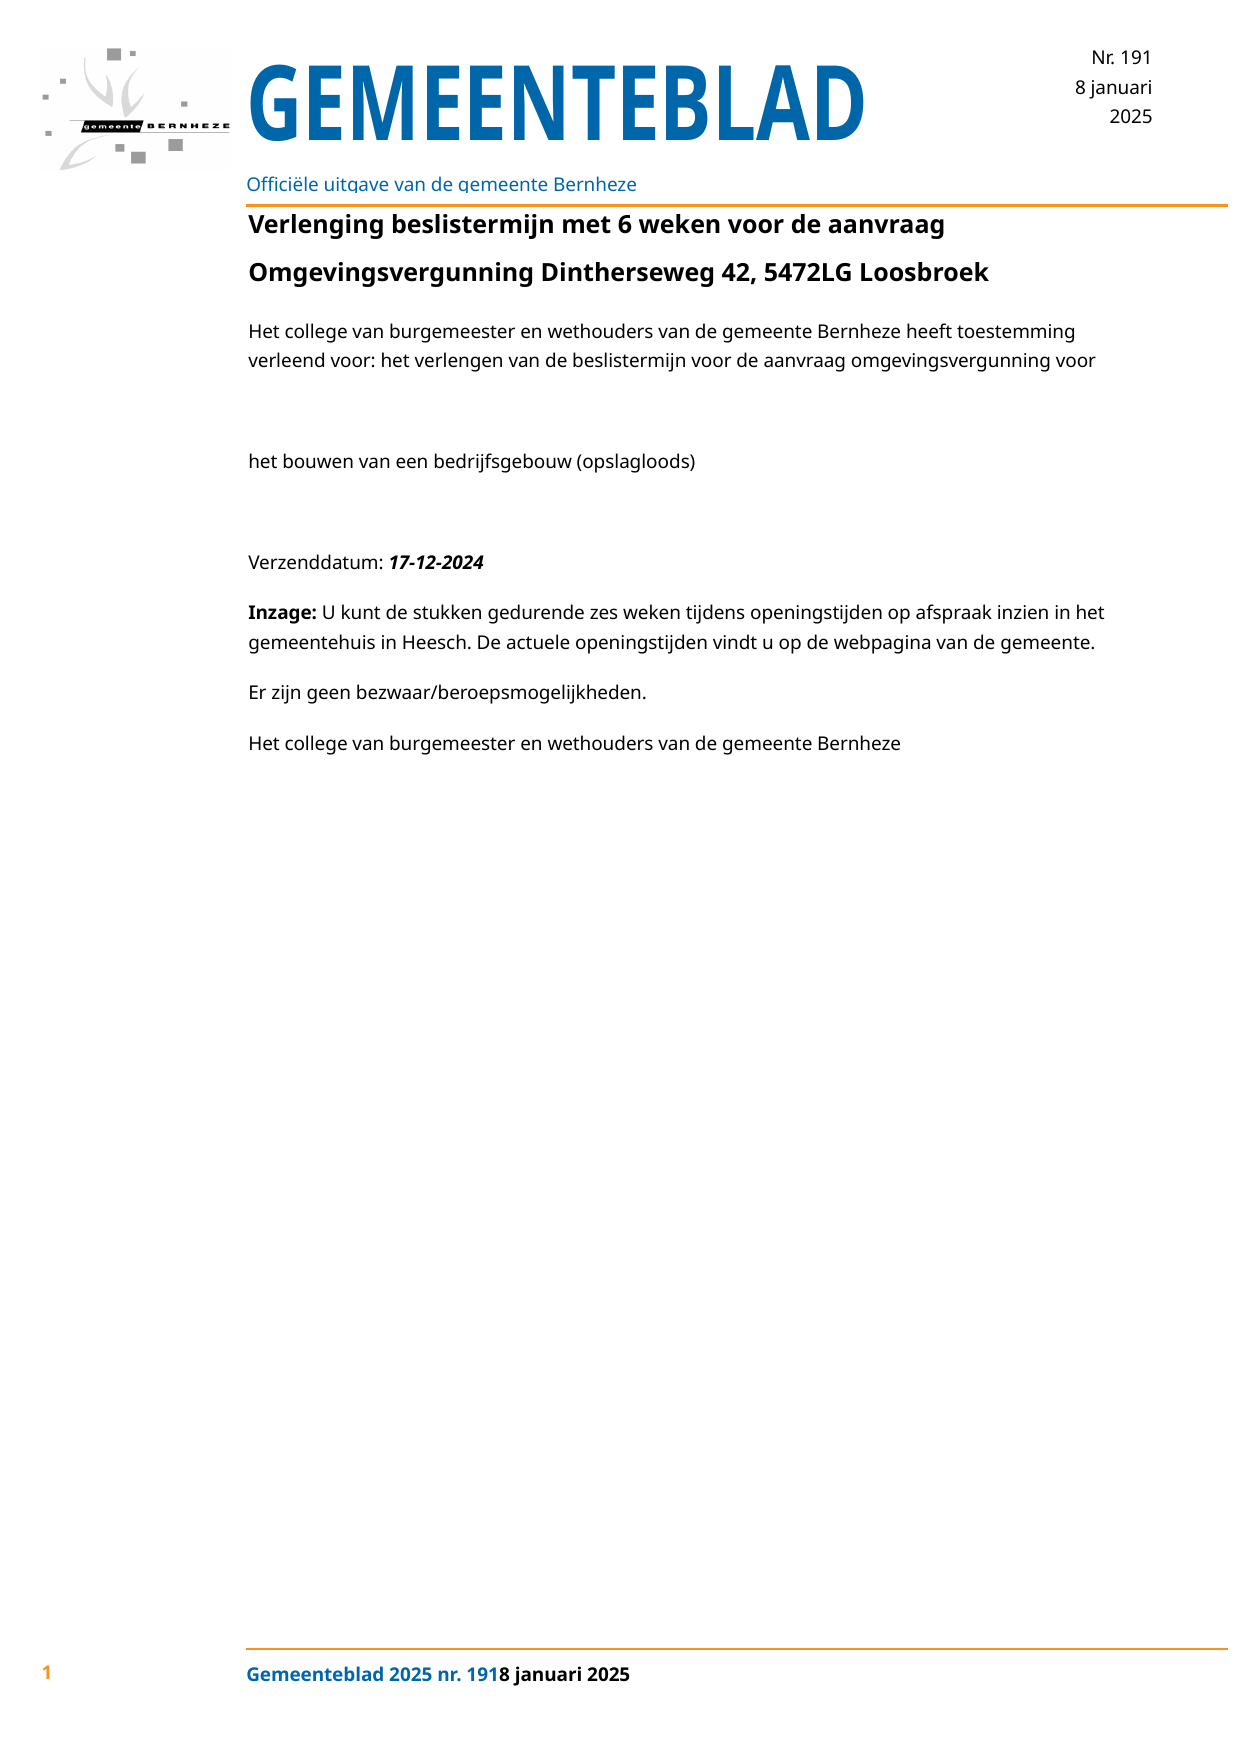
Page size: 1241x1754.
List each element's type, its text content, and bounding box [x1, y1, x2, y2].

text Verzenddatum: 17-12-2024 [248, 549, 1152, 575]
picture [41, 47, 231, 172]
text Het college van burgemeester en wethouders van de gemeente Bernheze [248, 730, 1152, 756]
text Verlenging beslistermijn met 6 weken voor de aanvraag Omgevingsvergunning Dintherseweg 42, 5472LG Loosbroek [248, 207, 1152, 288]
text het bouwen van een bedrijfsgebouw (opslagloods) [248, 448, 1152, 474]
text Het college van burgemeester en wethouders van de gemeente Bernheze heeft toestemming verleend voor: het verlengen van de beslistermijn voor de aanvraag omgevingsvergunning voor [248, 318, 1152, 373]
text Er zijn geen bezwaar/beroepsmogelijkheden. [248, 679, 1152, 705]
text Inzage: U kunt de stukken gedurende zes weken tijdens openingstijden op afspraak inzien in het gemeentehuis in Heesch. De actuele openingstijden vindt u op de webpagina van de gemeente. [248, 599, 1152, 655]
